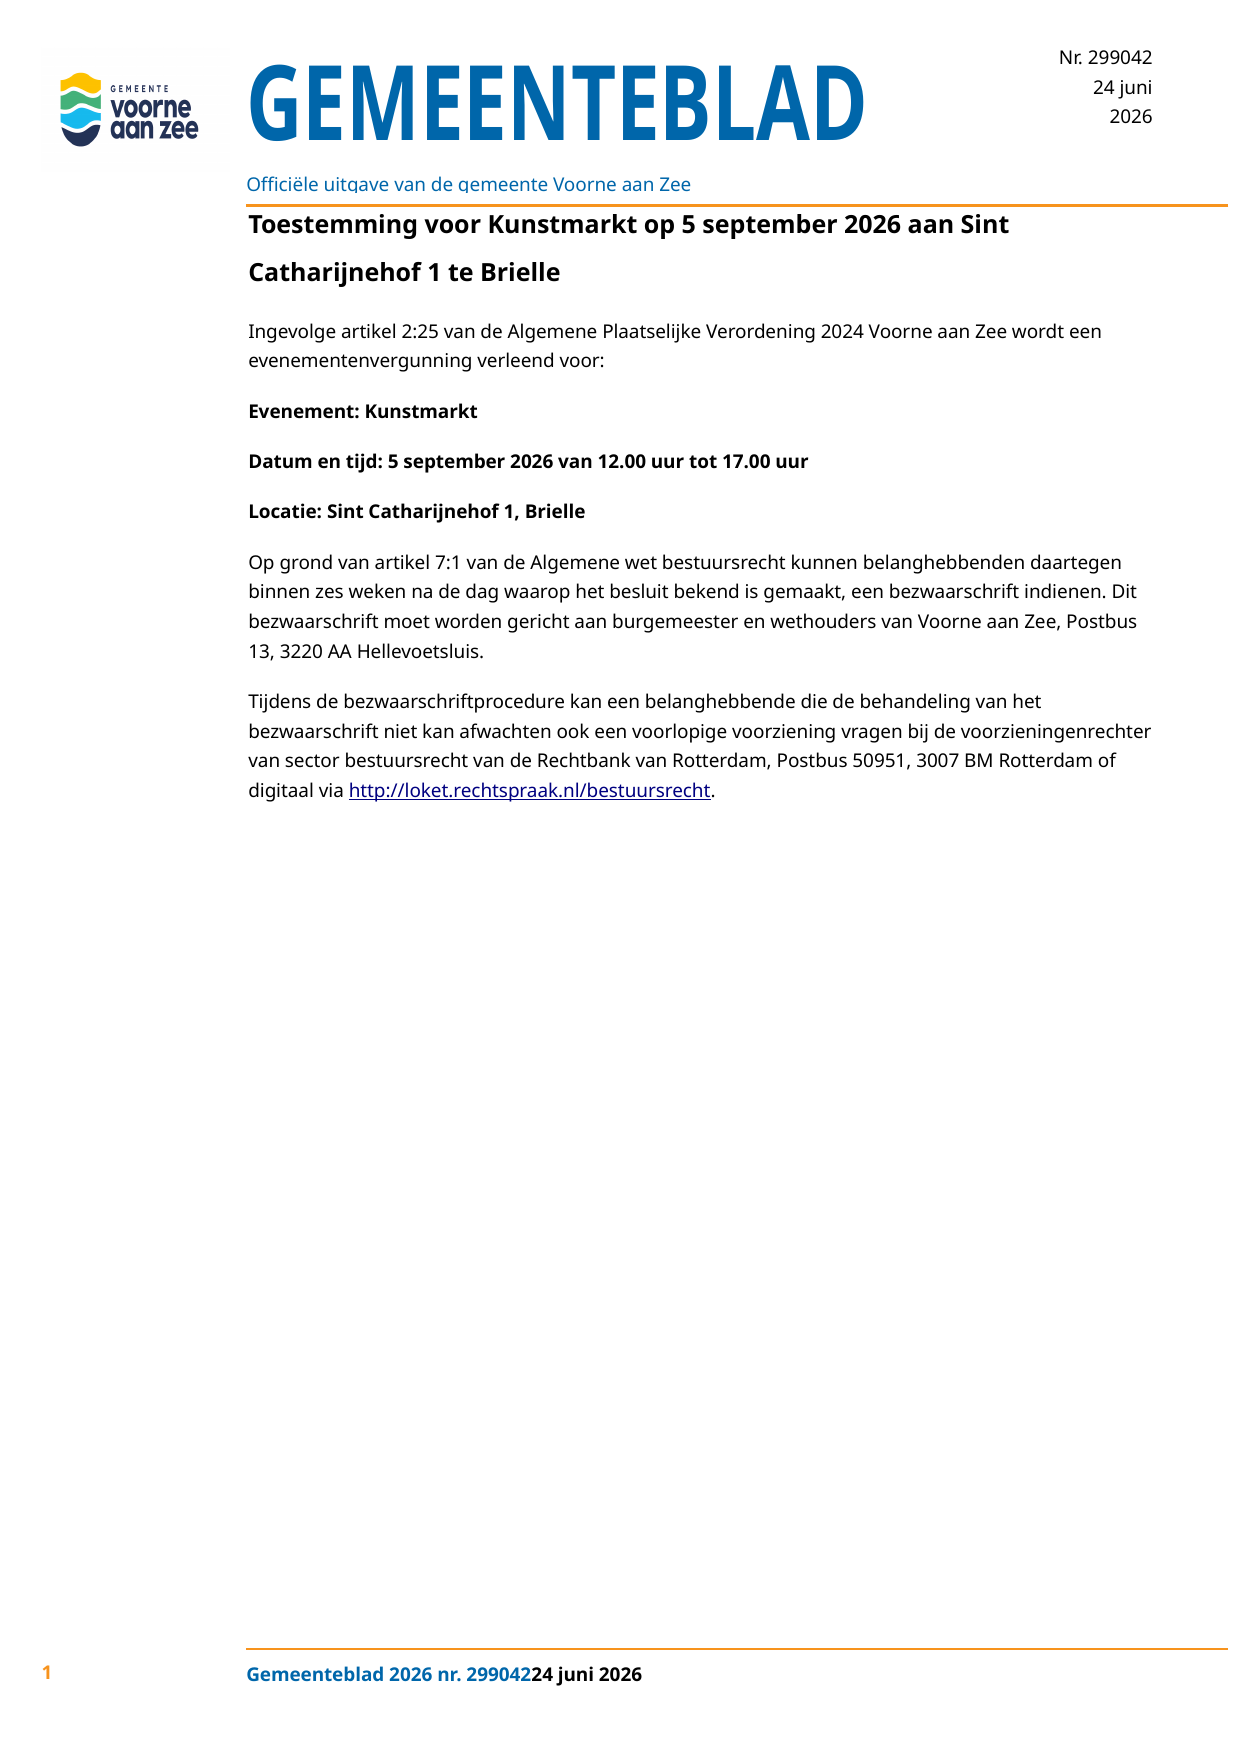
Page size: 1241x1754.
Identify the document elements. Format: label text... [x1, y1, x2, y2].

text Ingevolge artikel 2:25 van de Algemene Plaatselijke Verordening 2024 Voorne aan Zee wordt een evenementenvergunning verleend voor: [248, 318, 1152, 373]
text Evenement: Kunstmarkt [248, 398, 1152, 424]
text Op grond van artikel 7:1 van de Algemene wet bestuursrecht kunnen belanghebbenden daartegen binnen zes weken na de dag waarop het besluit bekend is gemaakt, een bezwaarschrift indienen. Dit bezwaarschrift moet worden gericht aan burgemeester en wethouders van Voorne aan Zee, Postbus 13, 3220 AA Hellevoetsluis. [248, 549, 1152, 664]
picture [41, 47, 231, 172]
text Datum en tijd: 5 september 2026 van 12.00 uur tot 17.00 uur [248, 448, 1152, 474]
text Toestemming voor Kunstmarkt op 5 september 2026 aan Sint Catharijnehof 1 te Brielle [248, 207, 1152, 288]
text Tijdens de bezwaarschriftprocedure kan een belanghebbende die de behandeling van het bezwaarschrift niet kan afwachten ook een voorlopige voorziening vragen bij de voorzieningenrechter van sector bestuursrecht van de Rechtbank van Rotterdam, Postbus 50951, 3007 BM Rotterdam of digitaal via http://loket.rechtspraak.nl/bestuursrecht. [248, 688, 1152, 803]
text Locatie: Sint Catharijnehof 1, Brielle [248, 499, 1152, 524]
